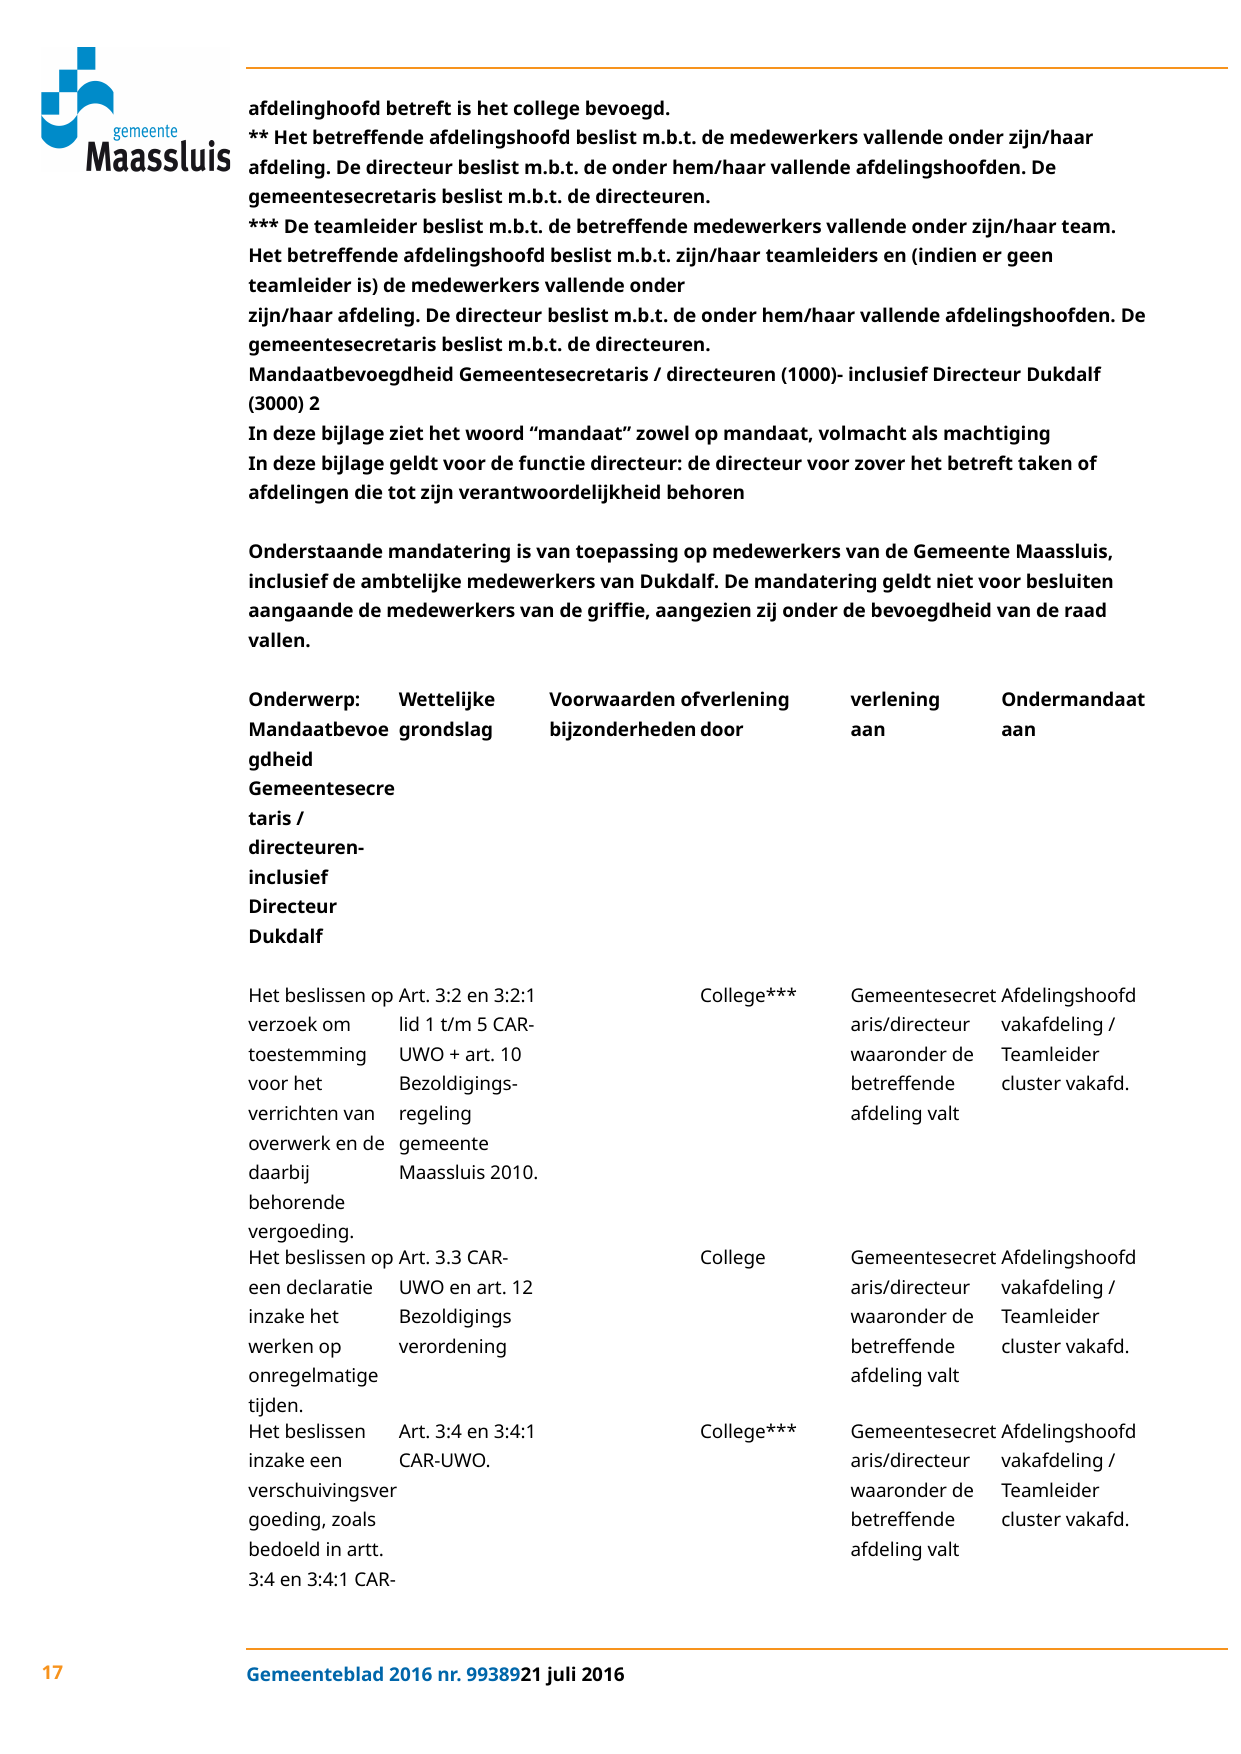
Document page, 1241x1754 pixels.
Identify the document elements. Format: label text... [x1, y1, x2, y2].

table_cell College [700, 1244, 850, 1418]
table_header Afdelingshoofd vakafdeling / Teamleider cluster vakafd. [1001, 982, 1152, 1244]
table_cell Gemeentesecretaris/directeur waaronder de betreffende afdeling valt [850, 1244, 1001, 1418]
table_cell Afdelingshoofd vakafdeling / Teamleider cluster vakafd. [1001, 1418, 1152, 1592]
table_cell College*** [700, 1418, 850, 1592]
table_header Art. 3:2 en 3:2:1 lid 1 t/m 5 CAR-UWO + art. 10 Bezoldigings­regeling gemeente Maassluis 2010. [399, 982, 549, 1244]
table_header Wettelijke grondslag [399, 687, 549, 949]
table_header [549, 982, 700, 1244]
table_cell Gemeentesecretaris/directeur waaronder de betreffende afdeling valt [850, 1418, 1001, 1592]
table_cell Het beslissen op een declaratie inzake het werken op onregelmatige tijden. [248, 1244, 398, 1418]
text Mandaatbevoegdheid Gemeentesecretaris / directeuren (1000)- inclusief Directeur Dukdalf (3000) 2 [248, 361, 1152, 416]
text afdelinghoofd betreft is het college bevoegd. [248, 95, 1152, 121]
picture [41, 47, 77, 92]
table_cell Het beslissen inzake een verschuivingsvergoeding, zoals bedoeld in artt. 3:4 en 3:4:1 CAR- [248, 1418, 398, 1592]
table_header Het beslissen op verzoek om toestemming voor het verrichten van overwerk en de daarbij behorende vergoeding. [248, 982, 398, 1244]
table_cell [549, 1418, 700, 1592]
table_header College*** [700, 982, 850, 1244]
table_cell Art. 3.3 CAR-UWO en art. 12 Bezoldigings verordening [399, 1244, 549, 1418]
table_header verlening door [700, 687, 850, 949]
text In deze bijlage ziet het woord “mandaat” zowel op mandaat, volmacht als machtiging [248, 420, 1152, 446]
text Onderstaande mandatering is van toepassing op medewerkers van de Gemeente Maassluis, inclusief de ambtelijke medewerkers van Dukdalf. De mandatering geldt niet voor besluiten aangaande de medewerkers van de griffie, aangezien zij onder de bevoegdheid van de raad vallen. [248, 538, 1152, 653]
table_header Voorwaarden of bijzonderheden [549, 687, 700, 949]
table_cell Art. 3:4 en 3:4:1 CAR-UWO. [399, 1418, 549, 1592]
text *** De teamleider beslist m.b.t. de betreffende medewerkers vallende onder zijn/haar team. Het betreffende afdelingshoofd beslist m.b.t. zijn/haar teamleiders en (indien er geen teamleider is) de medewerkers vallende onder [248, 213, 1152, 298]
picture [41, 47, 231, 172]
table_header Ondermandaat aan [1001, 687, 1152, 949]
text ** Het betreffende afdelingshoofd beslist m.b.t. de medewerkers vallende onder zijn/haar afdeling. De directeur beslist m.b.t. de onder hem/haar vallende afdelingshoofden. De gemeentesecretaris beslist m.b.t. de directeuren. [248, 124, 1152, 209]
table_cell [549, 1244, 700, 1418]
table_header Gemeentesecretaris/directeur waaronder de betreffende afdeling valt [850, 982, 1001, 1244]
text In deze bijlage geldt voor de functie directeur: de directeur voor zover het betreft taken of afdelingen die tot zijn verantwoordelijkheid behoren [248, 450, 1152, 505]
table_cell Afdelingshoofd vakafdeling / Teamleider cluster vakafd. [1001, 1244, 1152, 1418]
table_header verlening aan [850, 687, 1001, 949]
text zijn/haar afdeling. De directeur beslist m.b.t. de onder hem/haar vallende afdelingshoofden. De gemeentesecretaris beslist m.b.t. de directeuren. [248, 302, 1152, 357]
table_header Onderwerp: Mandaatbevoegdheid Gemeentesecretaris / directeuren- inclusief Directeur Dukdalf [248, 687, 398, 949]
